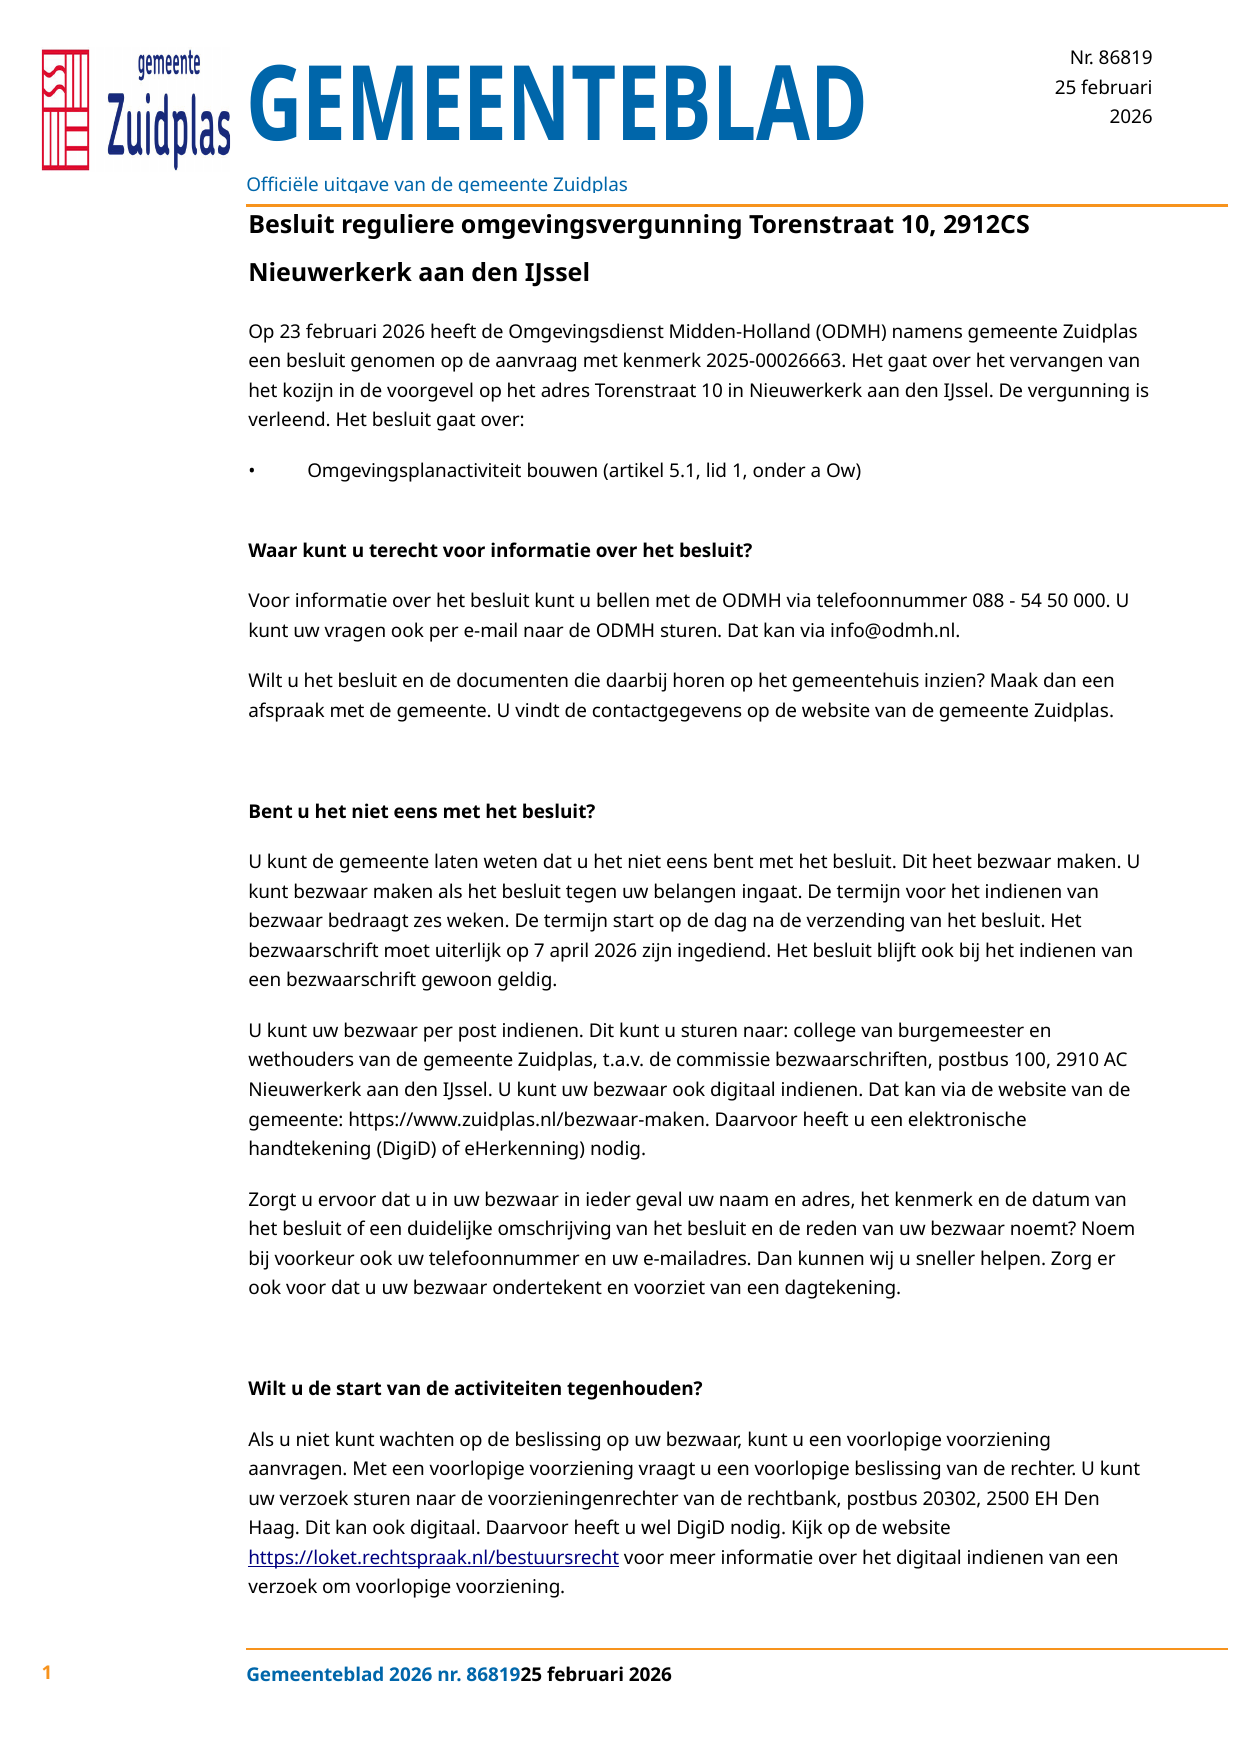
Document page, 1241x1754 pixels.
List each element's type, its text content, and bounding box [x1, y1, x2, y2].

text Zorgt u ervoor dat u in uw bezwaar in ieder geval uw naam en adres, het kenmerk en de datum van het besluit of een duidelijke omschrijving van het besluit en de reden van uw bezwaar noemt? Noem bij voorkeur ook uw telefoonnummer en uw e-mailadres. Dan kunnen wij u sneller helpen. Zorg er ook voor dat u uw bezwaar ondertekent en voorziet van een dagtekening. [248, 1186, 1152, 1300]
text Als u niet kunt wachten op de beslissing op uw bezwaar, kunt u een voorlopige voorziening aanvragen. Met een voorlopige voorziening vraagt u een voorlopige beslissing van de rechter. U kunt uw verzoek sturen naar de voorzieningenrechter van de rechtbank, postbus 20302, 2500 EH Den Haag. Dit kan ook digitaal. Daarvoor heeft u wel DigiD nodig. Kijk op de website https://loket.rechtspraak.nl/bestuursrecht voor meer informatie over het digitaal indienen van een verzoek om voorlopige voorziening. [248, 1426, 1152, 1599]
text Op 23 februari 2026 heeft de Omgevingsdienst Midden-Holland (ODMH) namens gemeente Zuidplas een besluit genomen op de aanvraag met kenmerk 2025-00026663. Het gaat over het vervangen van het kozijn in de voorgevel op het adres Torenstraat 10 in Nieuwerkerk aan den IJssel. De vergunning is verleend. Het besluit gaat over: [248, 318, 1152, 432]
text Bent u het niet eens met het besluit? [248, 798, 1152, 824]
text U kunt de gemeente laten weten dat u het niet eens bent met het besluit. Dit heet bezwaar maken. U kunt bezwaar maken als het besluit tegen uw belangen ingaat. De termijn voor het indienen van bezwaar bedraagt zes weken. De termijn start op de dag na de verzending van het besluit. Het bezwaarschrift moet uiterlijk op 7 april 2026 zijn ingediend. Het besluit blijft ook bij het indienen van een bezwaarschrift gewoon geldig. [248, 848, 1152, 992]
text Waar kunt u terecht voor informatie over het besluit? [248, 537, 1152, 563]
text Voor informatie over het besluit kunt u bellen met de ODMH via telefoonnummer 088 - 54 50 000. U kunt uw vragen ook per e-mail naar de ODMH sturen. Dat kan via info@odmh.nl. [248, 587, 1152, 643]
text Wilt u het besluit en de documenten die daarbij horen op het gemeentehuis inzien? Maak dan een afspraak met de gemeente. U vindt de contactgegevens op de website van de gemeente Zuidplas. [248, 667, 1152, 723]
text Wilt u de start van de activiteiten tegenhouden? [248, 1375, 1152, 1401]
text U kunt uw bezwaar per post indienen. Dit kunt u sturen naar: college van burgemeester en wethouders van de gemeente Zuidplas, t.a.v. de commissie bezwaarschriften, postbus 100, 2910 AC Nieuwerkerk aan den IJssel. U kunt uw bezwaar ook digitaal indienen. Dat kan via de website van de gemeente: https://www.zuidplas.nl/bezwaar-maken. Daarvoor heeft u een elektronische handtekening (DigiD) of eHerkenning) nodig. [248, 1017, 1152, 1161]
list Omgevingsplanactiviteit bouwen (artikel 5.1, lid 1, onder a Ow) [248, 457, 1152, 483]
picture [41, 47, 231, 172]
text Besluit reguliere omgevingsvergunning Torenstraat 10, 2912CS Nieuwerkerk aan den IJssel [248, 207, 1152, 288]
